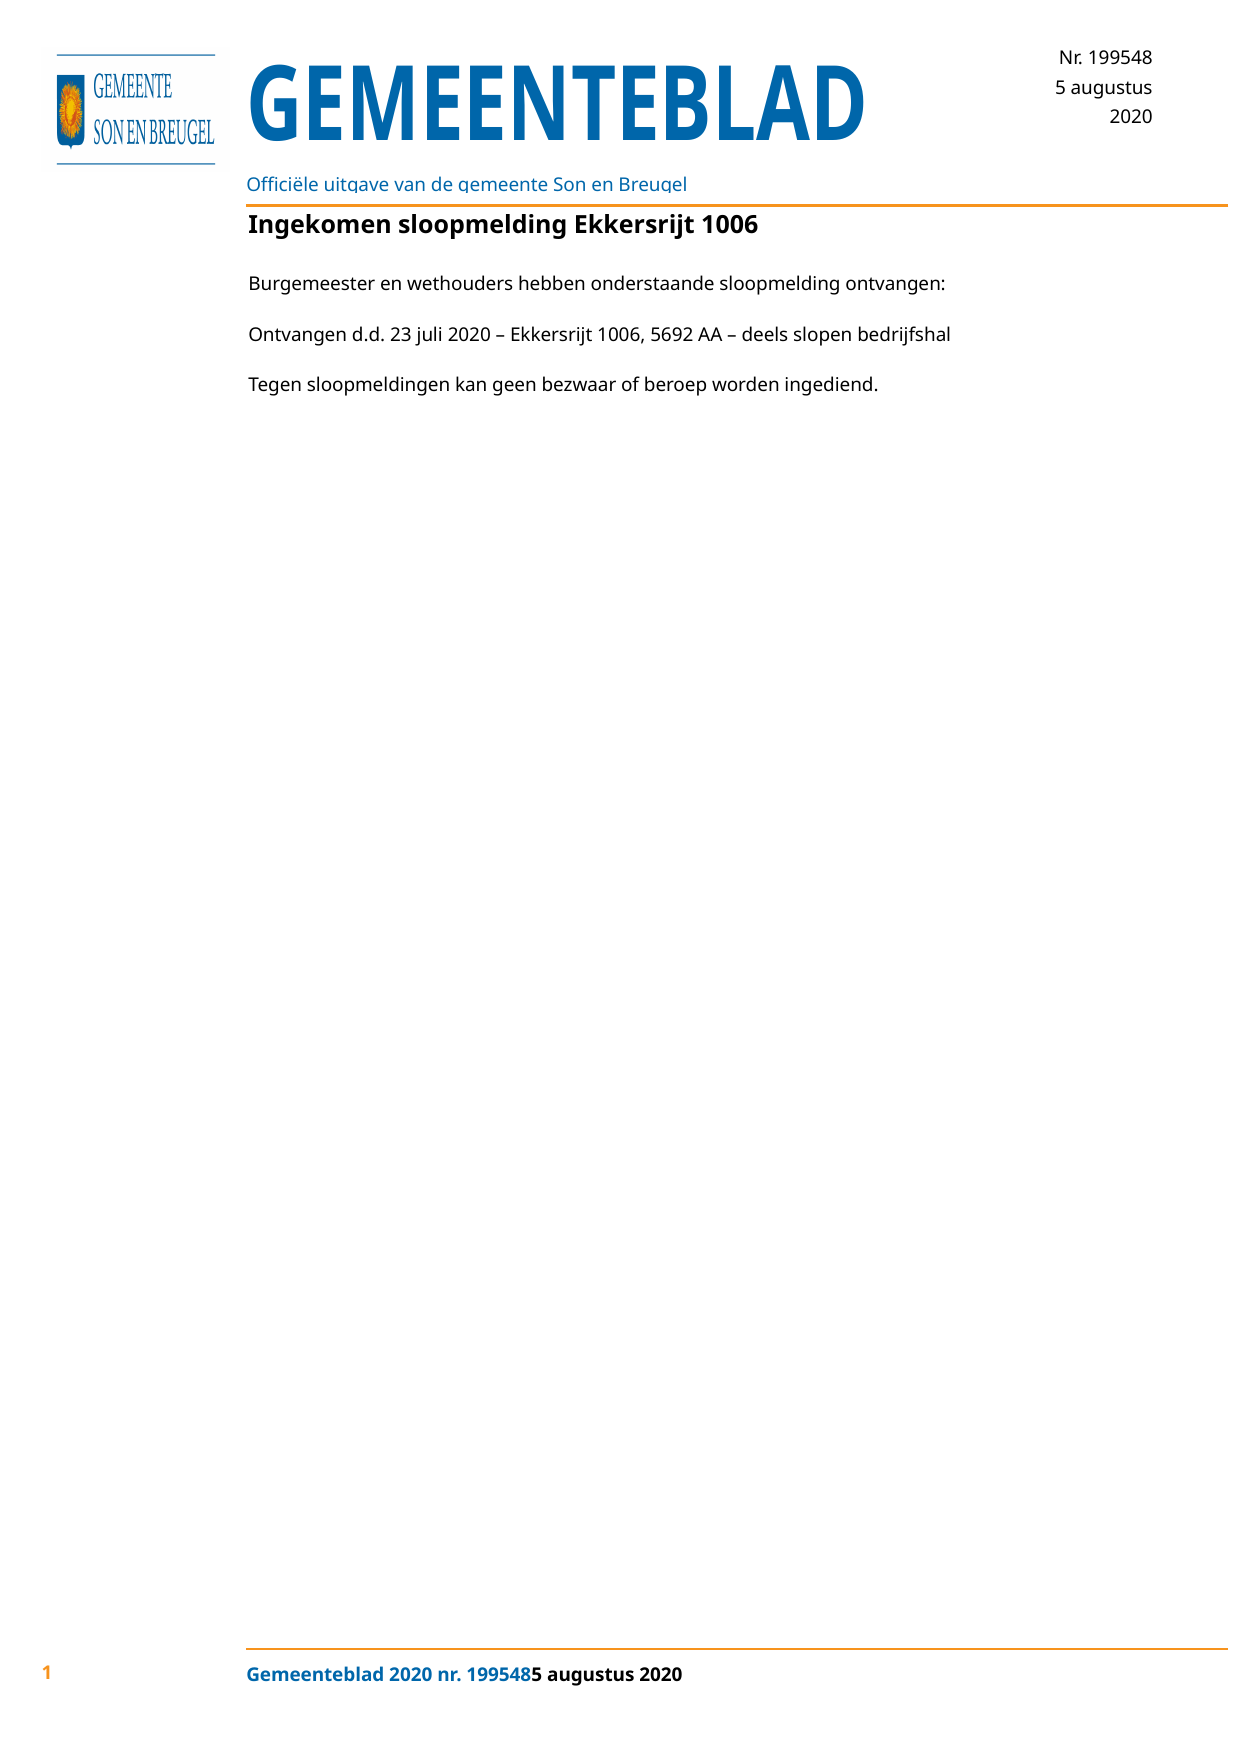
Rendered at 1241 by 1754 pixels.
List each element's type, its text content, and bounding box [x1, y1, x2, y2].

text Tegen sloopmeldingen kan geen bezwaar of beroep worden ingediend. [248, 371, 1152, 397]
picture [41, 47, 231, 172]
text Ontvangen d.d. 23 juli 2020 – Ekkersrijt 1006, 5692 AA – deels slopen bedrijfshal [248, 321, 1152, 346]
text Burgemeester en wethouders hebben onderstaande sloopmelding ontvangen: [248, 270, 1152, 296]
text Ingekomen sloopmelding Ekkersrijt 1006 [248, 207, 1152, 241]
